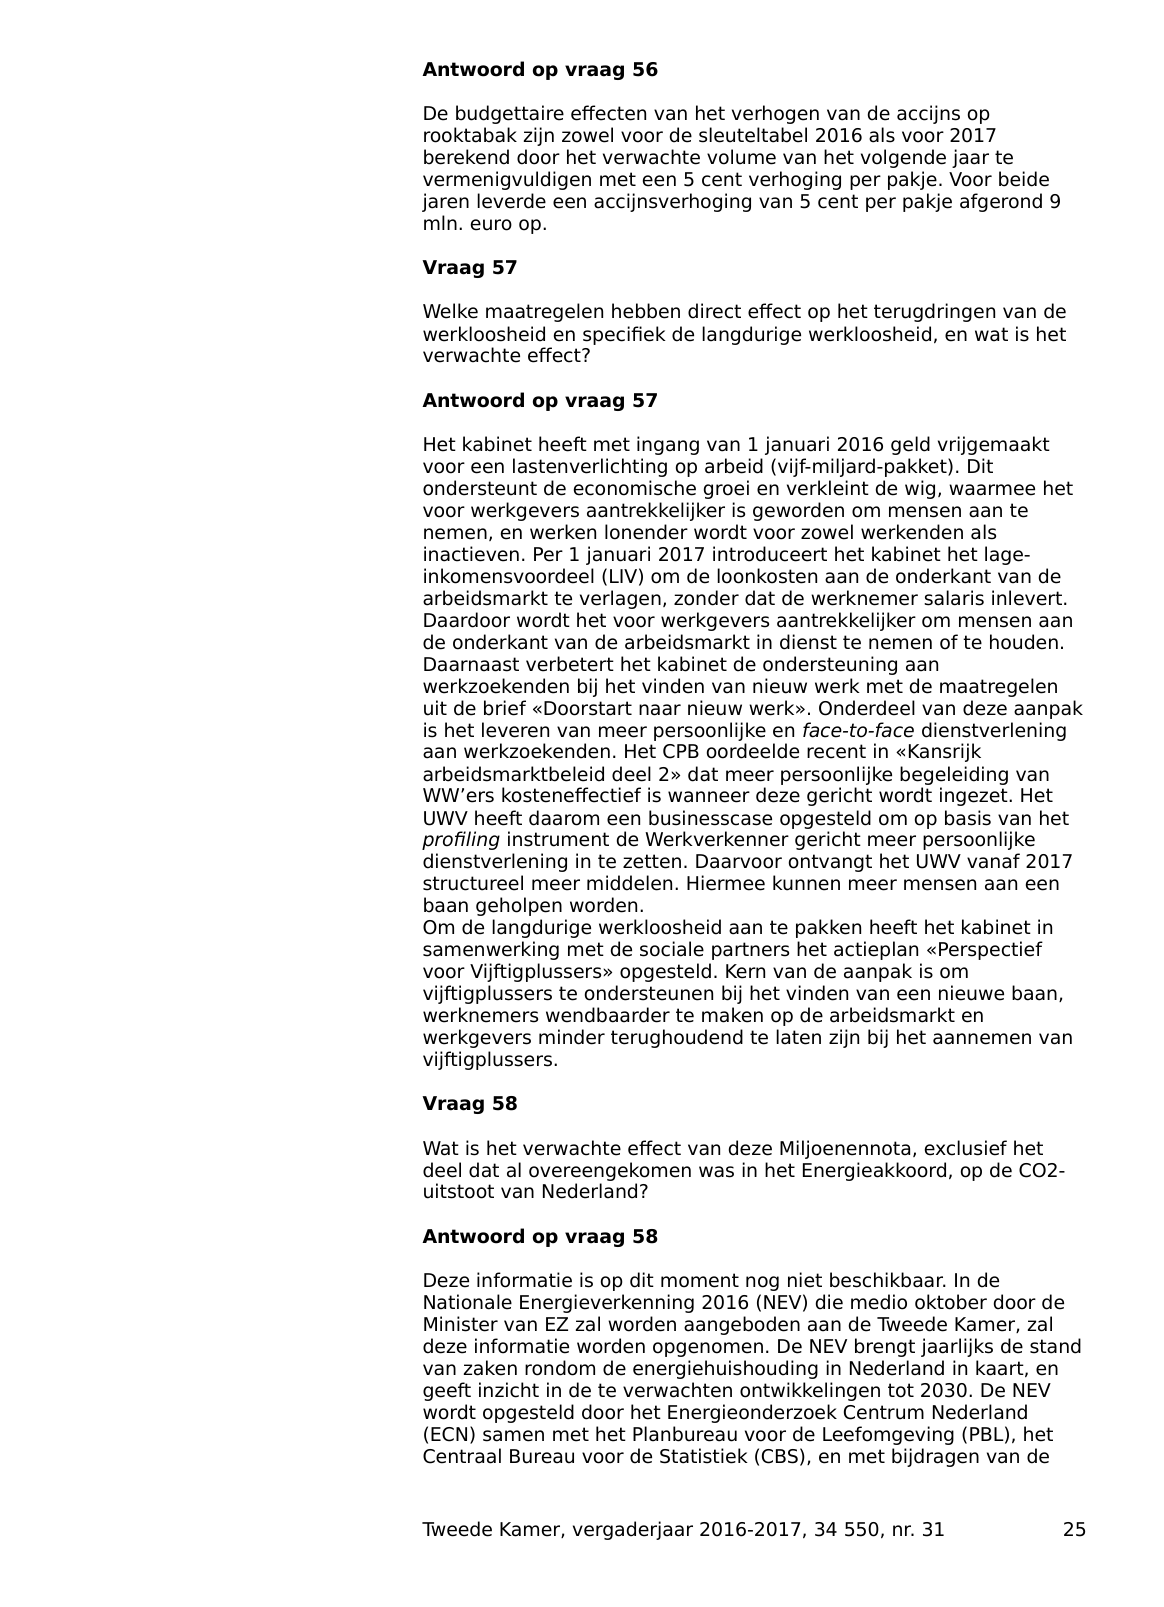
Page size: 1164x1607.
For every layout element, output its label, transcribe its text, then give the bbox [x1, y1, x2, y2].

subtitle Antwoord op vraag 56 [422, 59, 1087, 81]
text Deze informatie is op dit moment nog niet beschikbaar. In de Nationale Energieverkenning 2016 (NEV) die medio oktober door de Minister van EZ zal worden aangeboden aan de Tweede Kamer, zal deze informatie worden opgenomen. De NEV brengt jaarlijks de stand van zaken rondom de energiehuishouding in Nederland in kaart, en geeft inzicht in de te verwachten ontwikkelingen tot 2030. De NEV wordt opgesteld door het Energieonderzoek Centrum Nederland (ECN) samen met het Planbureau voor de Leefomgeving (PBL), het Centraal Bureau voor de Statistiek (CBS), en met bijdragen van de [422, 1270, 1087, 1468]
subtitle Antwoord op vraag 58 [422, 1226, 1087, 1248]
subtitle Vraag 58 [422, 1093, 1087, 1115]
text Wat is het verwachte effect van deze Miljoenennota, exclusief het deel dat al overeengekomen was in het Energieakkoord, op de CO2-uitstoot van Nederland? [422, 1137, 1087, 1203]
text Daarnaast verbetert het kabinet de ondersteuning aan werkzoekenden bij het vinden van nieuw werk met de maatregelen uit de brief «Doorstart naar nieuw werk». Onderdeel van deze aanpak is het leveren van meer persoonlijke en face-to-face dienstverlening aan werkzoekenden. Het CPB oordeelde recent in «Kansrijk arbeidsmarktbeleid deel 2» dat meer persoonlijke begeleiding van WW’ers kosteneffectief is wanneer deze gericht wordt ingezet. Het UWV heeft daarom een businesscase opgesteld om op basis van het profiling instrument de Werkverkenner gericht meer persoonlijke dienstverlening in te zetten. Daarvoor ontvangt het UWV vanaf 2017 structureel meer middelen. Hiermee kunnen meer mensen aan een baan geholpen worden. [422, 653, 1087, 917]
subtitle Antwoord op vraag 57 [422, 389, 1087, 412]
text De budgettaire effecten van het verhogen van de accijns op rooktabak zijn zowel voor de sleuteltabel 2016 als voor 2017 berekend door het verwachte volume van het volgende jaar te vermenigvuldigen met een 5 cent verhoging per pakje. Voor beide jaren leverde een accijnsverhoging van 5 cent per pakje afgerond 9 mln. euro op. [422, 103, 1087, 235]
text Het kabinet heeft met ingang van 1 januari 2016 geld vrijgemaakt voor een lastenverlichting op arbeid (vijf-miljard-pakket). Dit ondersteunt de economische groei en verkleint de wig, waarmee het voor werkgevers aantrekkelijker is geworden om mensen aan te nemen, en werken lonender wordt voor zowel werkenden als inactieven. Per 1 januari 2017 introduceert het kabinet het lage-inkomensvoordeel (LIV) om de loonkosten aan de onderkant van de arbeidsmarkt te verlagen, zonder dat de werknemer salaris inlevert. Daardoor wordt het voor werkgevers aantrekkelijker om mensen aan de onderkant van de arbeidsmarkt in dienst te nemen of te houden. [422, 434, 1087, 653]
text Welke maatregelen hebben direct effect op het terugdringen van de werkloosheid en specifiek de langdurige werkloosheid, en wat is het verwachte effect? [422, 301, 1087, 367]
text Om de langdurige werkloosheid aan te pakken heeft het kabinet in samenwerking met de sociale partners het actieplan «Perspectief voor Vijftigplussers» opgesteld. Kern van de aanpak is om vijftigplussers te ondersteunen bij het vinden van een nieuwe baan, werknemers wendbaarder te maken op de arbeidsmarkt en werkgevers minder terughoudend te laten zijn bij het aannemen van vijftigplussers. [422, 917, 1087, 1071]
subtitle Vraag 57 [422, 257, 1087, 279]
